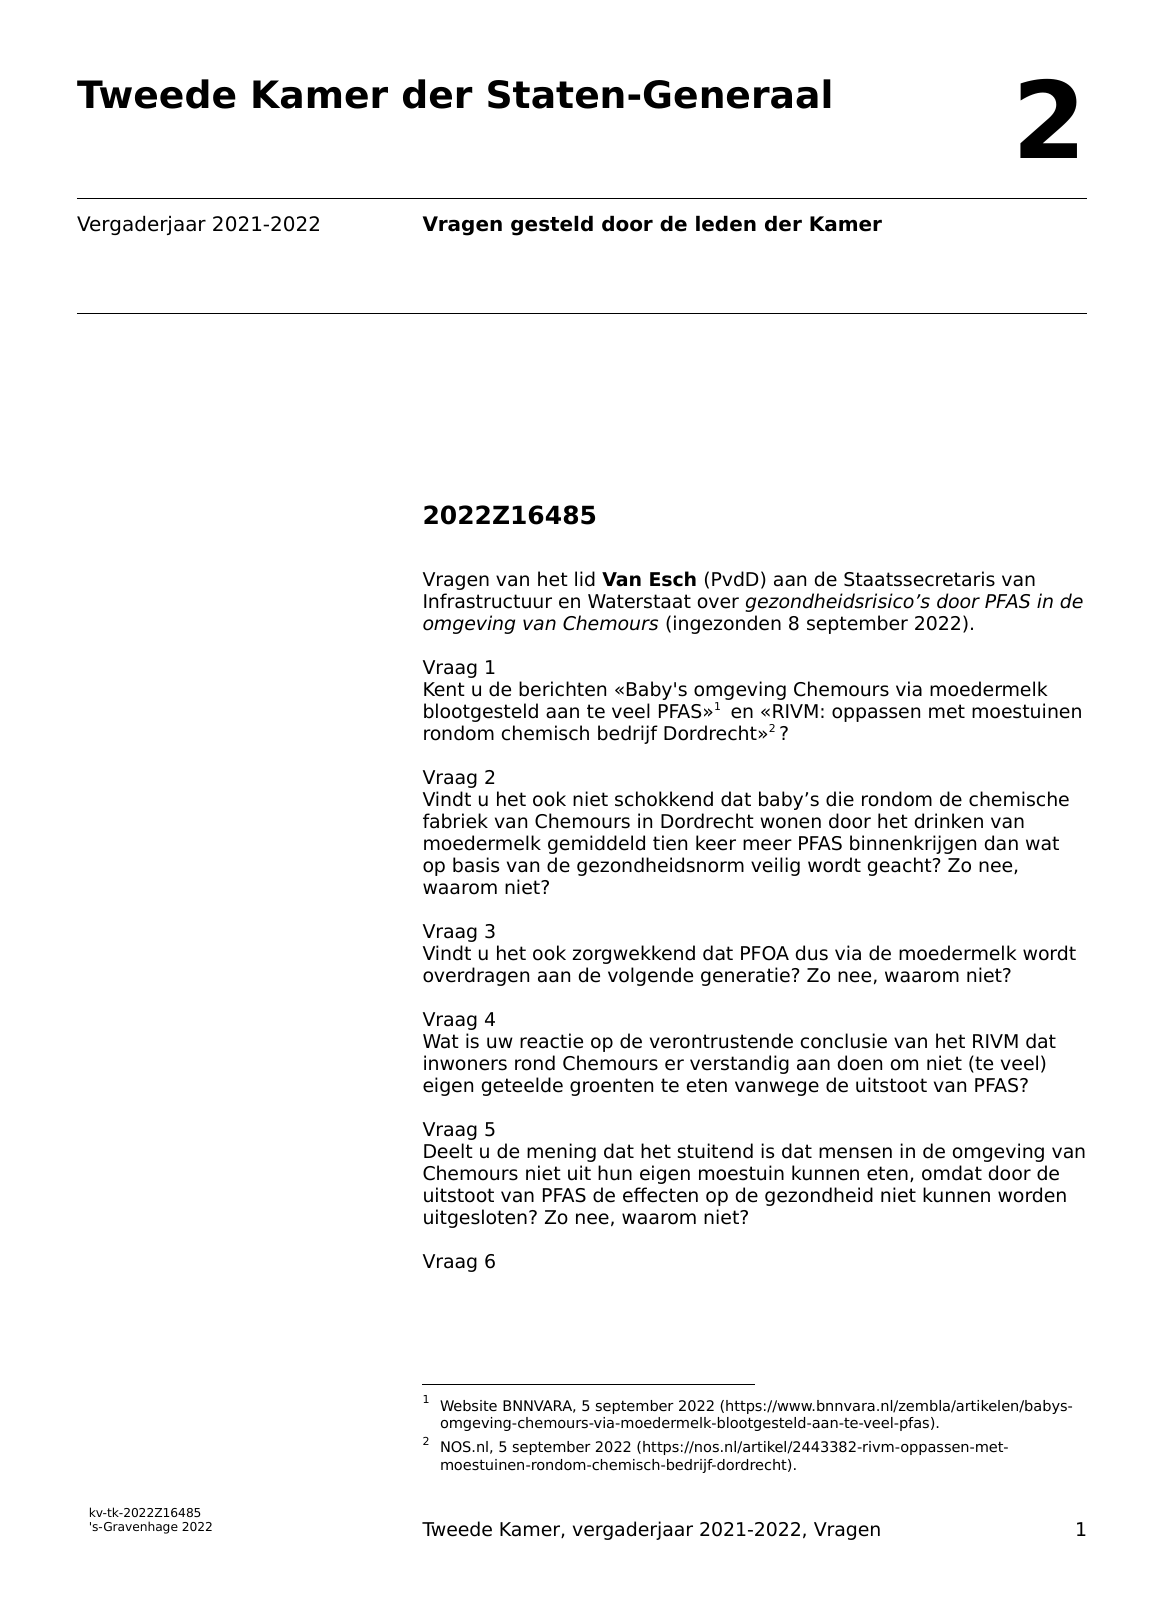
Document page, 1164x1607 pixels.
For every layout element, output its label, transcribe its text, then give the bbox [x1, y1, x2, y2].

text Website BNNVARA, 5 september 2022 (https://www.bnnvara.nl/zembla/artikelen/babys-omgeving-chemours-via-moedermelk-blootgesteld-aan-te-veel-pfas). [422, 1393, 1087, 1432]
text Vraag 6 [422, 1251, 1087, 1273]
table_header 2 [886, 59, 1087, 198]
text Vraag 3 [422, 921, 1087, 943]
table_header Tweede Kamer der Staten-Generaal [77, 59, 886, 198]
table_cell Vragen gesteld door de leden der Kamer [422, 199, 1087, 313]
text Vragen van het lid Van Esch (PvdD) aan de Staatssecretaris van Infrastructuur en Waterstaat over gezondheidsrisico’s door PFAS in de omgeving van Chemours (ingezonden 8 september 2022). [422, 569, 1087, 635]
text Vraag 2 [422, 767, 1087, 789]
text NOS.nl, 5 september 2022 (https://nos.nl/artikel/2443382-rivm-oppassen-met-moestuinen-rondom-chemisch-bedrijf-dordrecht). [422, 1435, 1087, 1474]
text Wat is uw reactie op de verontrustende conclusie van het RIVM dat inwoners rond Chemours er verstandig aan doen om niet (te veel) eigen geteelde groenten te eten vanwege de uitstoot van PFAS? [422, 1031, 1087, 1097]
text Vraag 5 [422, 1119, 1087, 1141]
text Vindt u het ook niet schokkend dat baby’s die rondom de chemische fabriek van Chemours in Dordrecht wonen door het drinken van moedermelk gemiddeld tien keer meer PFAS binnenkrijgen dan wat op basis van de gezondheidsnorm veilig wordt geacht? Zo nee, waarom niet? [422, 789, 1087, 899]
text Deelt u de mening dat het stuitend is dat mensen in de omgeving van Chemours niet uit hun eigen moestuin kunnen eten, omdat door de uitstoot van PFAS de effecten op de gezondheid niet kunnen worden uitgesloten? Zo nee, waarom niet? [422, 1141, 1087, 1229]
text kv-tk-2022Z16485 [88, 1506, 323, 1520]
text Vindt u het ook zorgwekkend dat PFOA dus via de moedermelk wordt overdragen aan de volgende generatie? Zo nee, waarom niet? [422, 943, 1087, 987]
table_cell Vergaderjaar 2021-2022 [77, 199, 422, 313]
text 2022Z16485 [422, 501, 1087, 531]
text Kent u de berichten «Baby's omgeving Chemours via moedermelk blootgesteld aan te veel PFAS» en «RIVM: oppassen met moestuinen rondom chemisch bedrijf Dordrecht»? [422, 679, 1087, 745]
text Vraag 4 [422, 1009, 1087, 1031]
text Vraag 1 [422, 657, 1087, 679]
text 's-Gravenhage 2022 [88, 1520, 323, 1534]
